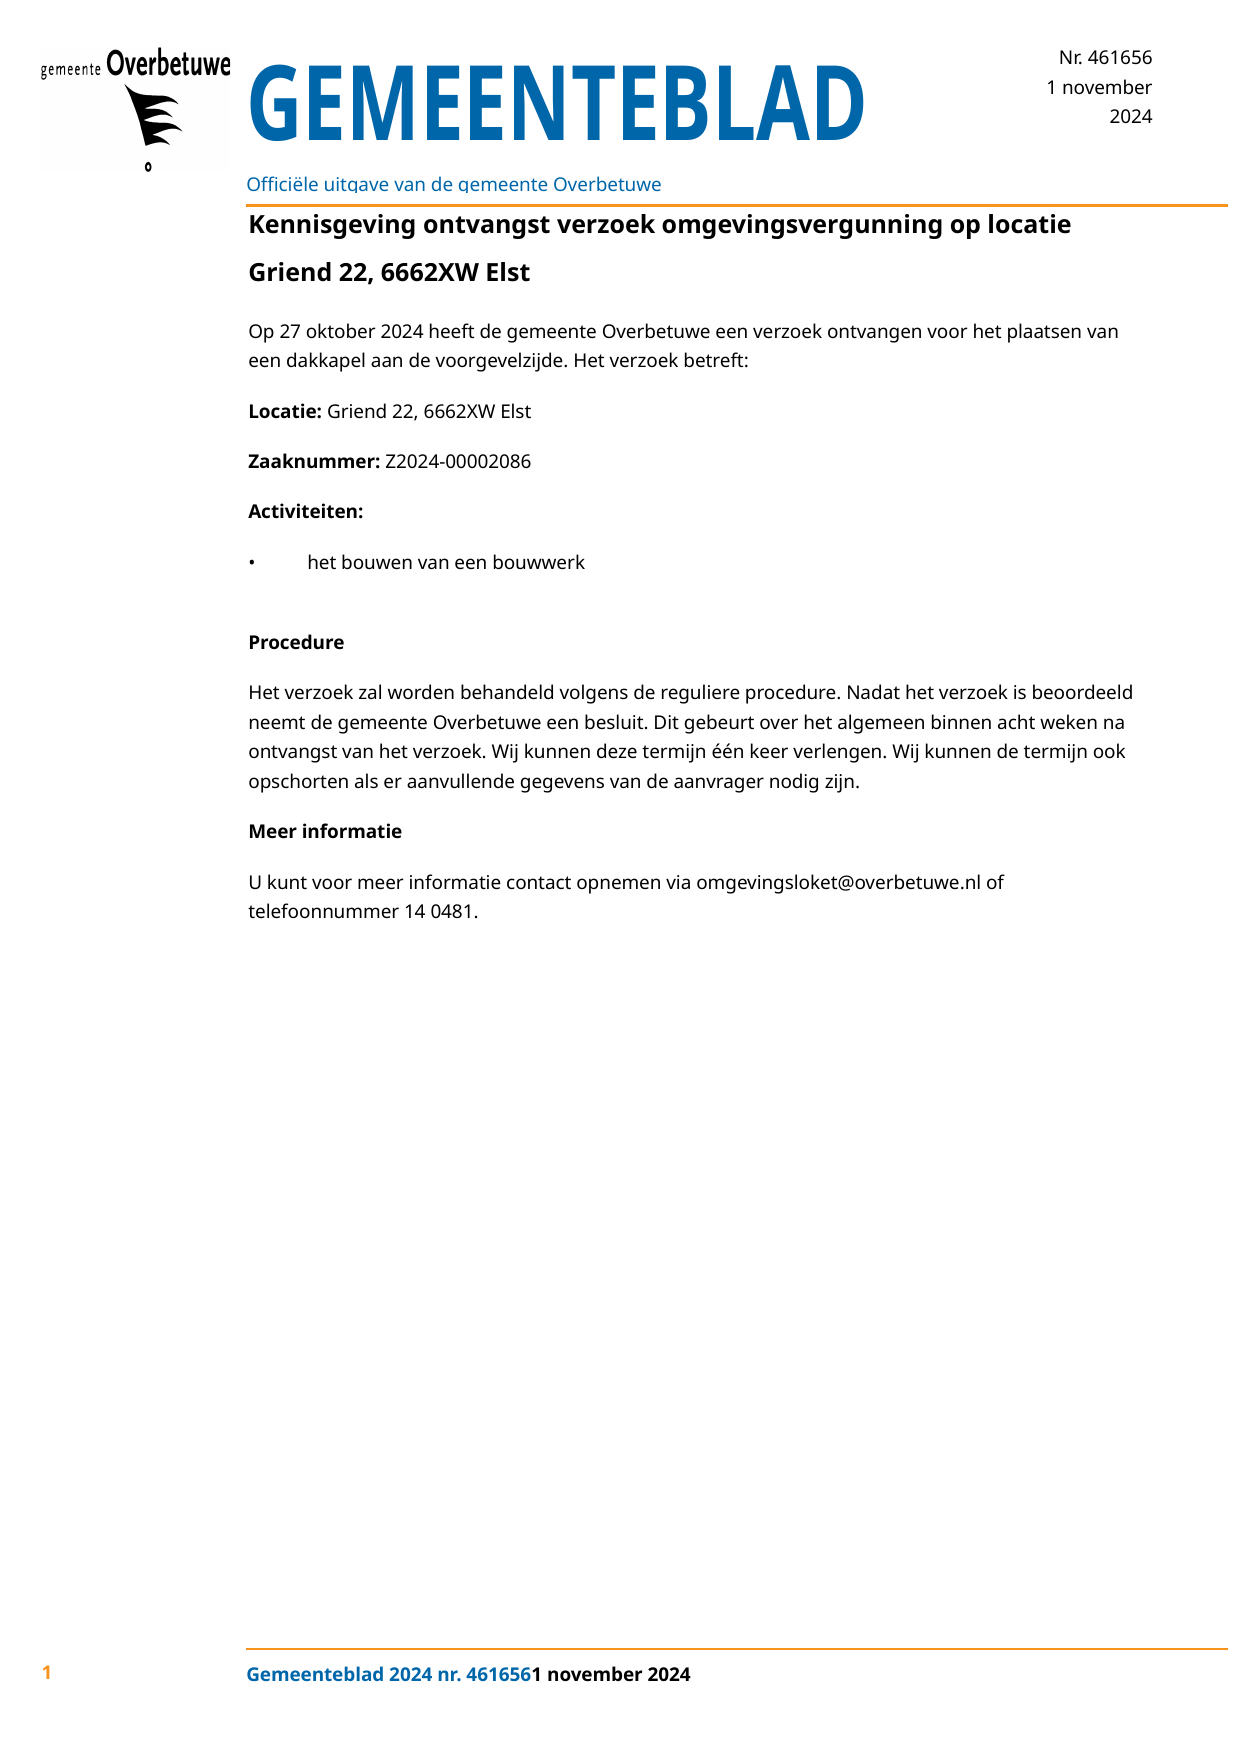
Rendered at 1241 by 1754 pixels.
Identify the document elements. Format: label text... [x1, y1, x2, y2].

text Het verzoek zal worden behandeld volgens de reguliere procedure. Nadat het verzoek is beoordeeld neemt de gemeente Overbetuwe een besluit. Dit gebeurt over het algemeen binnen acht weken na ontvangst van het verzoek. Wij kunnen deze termijn één keer verlengen. Wij kunnen de termijn ook opschorten als er aanvullende gegevens van de aanvrager nodig zijn. [248, 679, 1152, 794]
text Kennisgeving ontvangst verzoek omgevingsvergunning op locatie Griend 22, 6662XW Elst [248, 207, 1152, 288]
text Locatie: Griend 22, 6662XW Elst [248, 398, 1152, 424]
text Zaaknummer: Z2024-00002086 [248, 448, 1152, 474]
text U kunt voor meer informatie contact opnemen via omgevingsloket@overbetuwe.nl of telefoonnummer 14 0481. [248, 869, 1152, 924]
list het bouwen van een bouwwerk [248, 549, 1152, 575]
text Meer informatie [248, 819, 1152, 844]
picture [41, 47, 231, 172]
text Op 27 oktober 2024 heeft de gemeente Overbetuwe een verzoek ontvangen voor het plaatsen van een dakkapel aan de voorgevelzijde. Het verzoek betreft: [248, 318, 1152, 373]
text Procedure [248, 629, 1152, 655]
text Activiteiten: [248, 499, 1152, 524]
